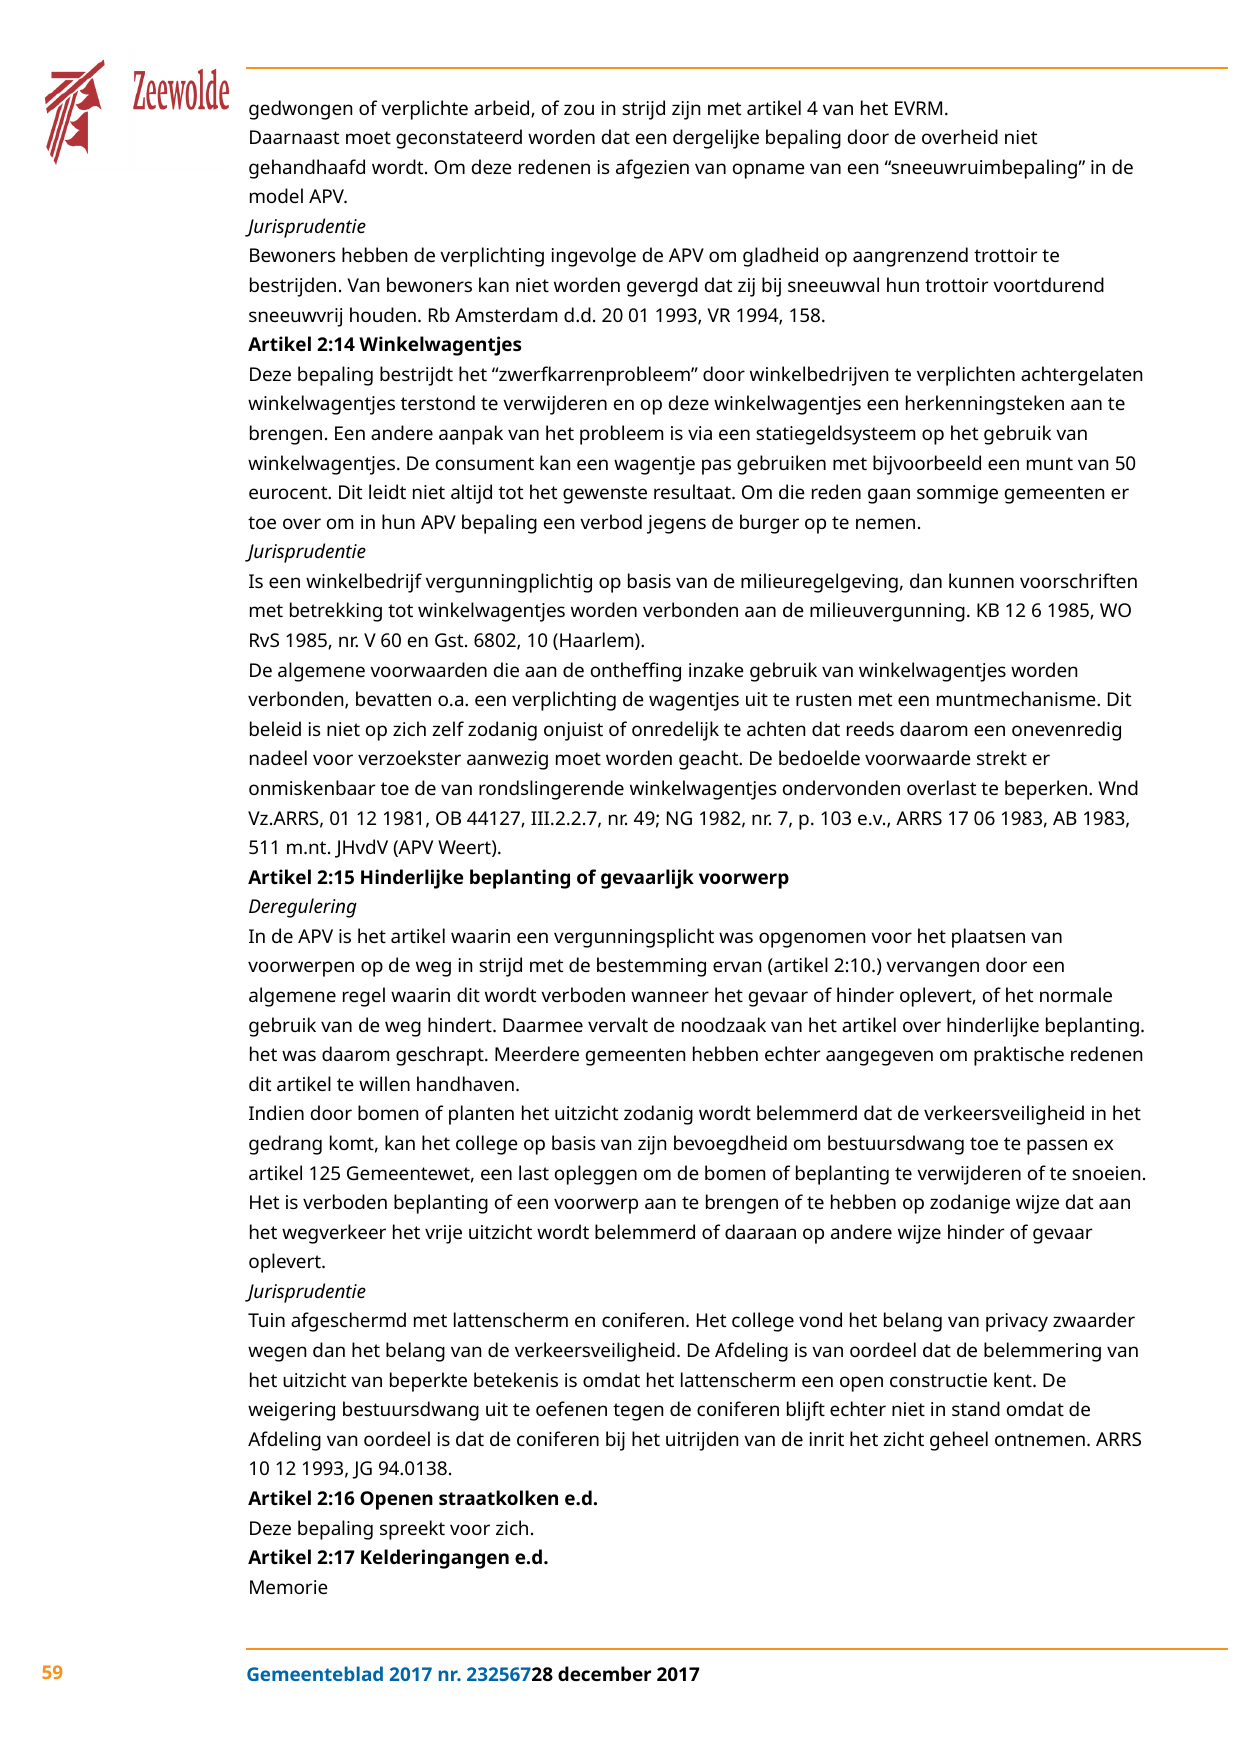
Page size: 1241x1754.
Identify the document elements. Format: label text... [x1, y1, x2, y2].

text Artikel 2:14 Winkelwagentjes [248, 331, 1152, 357]
picture [41, 47, 231, 172]
text Memorie [248, 1574, 1152, 1600]
text Artikel 2:17 Kelderingangen e.d. [248, 1544, 1152, 1570]
text Jurisprudentie [248, 213, 1152, 239]
text Jurisprudentie [248, 538, 1152, 564]
text Deregulering [248, 893, 1152, 919]
text Jurisprudentie [248, 1278, 1152, 1304]
text Indien door bomen of planten het uitzicht zodanig wordt belemmerd dat de verkeersveiligheid in het gedrang komt, kan het college op basis van zijn bevoegdheid om bestuursdwang toe te passen ex artikel 125 Gemeentewet, een last opleggen om de bomen of beplanting te verwijderen of te snoeien. [248, 1101, 1152, 1186]
text gedwongen of verplichte arbeid, of zou in strijd zijn met artikel 4 van het EVRM. [248, 95, 1152, 121]
text Daarnaast moet geconstateerd worden dat een dergelijke bepaling door de overheid niet gehandhaafd wordt. Om deze redenen is afgezien van opname van een “sneeuwruimbepaling” in de model APV. [248, 124, 1152, 209]
text Tuin afgeschermd met lattenscherm en coniferen. Het college vond het belang van privacy zwaarder wegen dan het belang van de verkeersveiligheid. De Afdeling is van oordeel dat de belemmering van het uitzicht van beperkte betekenis is omdat het lattenscherm een open constructie kent. De weigering bestuursdwang uit te oefenen tegen de coniferen blijft echter niet in stand omdat de Afdeling van oordeel is dat de coniferen bij het uitrijden van de inrit het zicht geheel ontnemen. ARRS 10 12 1993, JG 94.0138. [248, 1308, 1152, 1481]
text Artikel 2:16 Openen straatkolken e.d. [248, 1485, 1152, 1511]
text De algemene voorwaarden die aan de ontheffing inzake gebruik van winkelwagentjes worden verbonden, bevatten o.a. een verplichting de wagentjes uit te rusten met een muntmechanisme. Dit beleid is niet op zich zelf zodanig onjuist of onredelijk te achten dat reeds daarom een onevenredig nadeel voor verzoekster aanwezig moet worden geacht. De bedoelde voorwaarde strekt er onmiskenbaar toe de van rondslingerende winkelwagentjes ondervonden overlast te beperken. Wnd Vz.ARRS, 01 12 1981, OB 44127, III.2.2.7, nr. 49; NG 1982, nr. 7, p. 103 e.v., ARRS 17 06 1983, AB 1983, 511 m.nt. JHvdV (APV Weert). [248, 657, 1152, 860]
text In de APV is het artikel waarin een vergunningsplicht was opgenomen voor het plaatsen van voorwerpen op de weg in strijd met de bestemming ervan (artikel 2:10.) vervangen door een algemene regel waarin dit wordt verboden wanneer het gevaar of hinder oplevert, of het normale gebruik van de weg hindert. Daarmee vervalt de noodzaak van het artikel over hinderlijke beplanting. het was daarom geschrapt. Meerdere gemeenten hebben echter aangegeven om praktische redenen dit artikel te willen handhaven. [248, 923, 1152, 1097]
text Deze bepaling spreekt voor zich. [248, 1515, 1152, 1541]
text Artikel 2:15 Hinderlijke beplanting of gevaarlijk voorwerp [248, 864, 1152, 890]
text Het is verboden beplanting of een voorwerp aan te brengen of te hebben op zodanige wijze dat aan het wegverkeer het vrije uitzicht wordt belemmerd of daaraan op andere wijze hinder of gevaar oplevert. [248, 1189, 1152, 1274]
text Deze bepaling bestrijdt het “zwerfkarrenprobleem” door winkelbedrijven te verplichten achtergelaten winkelwagentjes terstond te verwijderen en op deze winkelwagentjes een herkenningsteken aan te brengen. Een andere aanpak van het probleem is via een statiegeldsysteem op het gebruik van winkelwagentjes. De consument kan een wagentje pas gebruiken met bijvoorbeeld een munt van 50 eurocent. Dit leidt niet altijd tot het gewenste resultaat. Om die reden gaan sommige gemeenten er toe over om in hun APV bepaling een verbod jegens de burger op te nemen. [248, 361, 1152, 535]
text Bewoners hebben de verplichting ingevolge de APV om gladheid op aangrenzend trottoir te bestrijden. Van bewoners kan niet worden gevergd dat zij bij sneeuwval hun trottoir voortdurend sneeuwvrij houden. Rb Amsterdam d.d. 20 01 1993, VR 1994, 158. [248, 243, 1152, 328]
text Is een winkelbedrijf vergunningplichtig op basis van de milieuregelgeving, dan kunnen voorschriften met betrekking tot winkelwagentjes worden verbonden aan de milieuvergunning. KB 12 6 1985, WO RvS 1985, nr. V 60 en Gst. 6802, 10 (Haarlem). [248, 568, 1152, 653]
